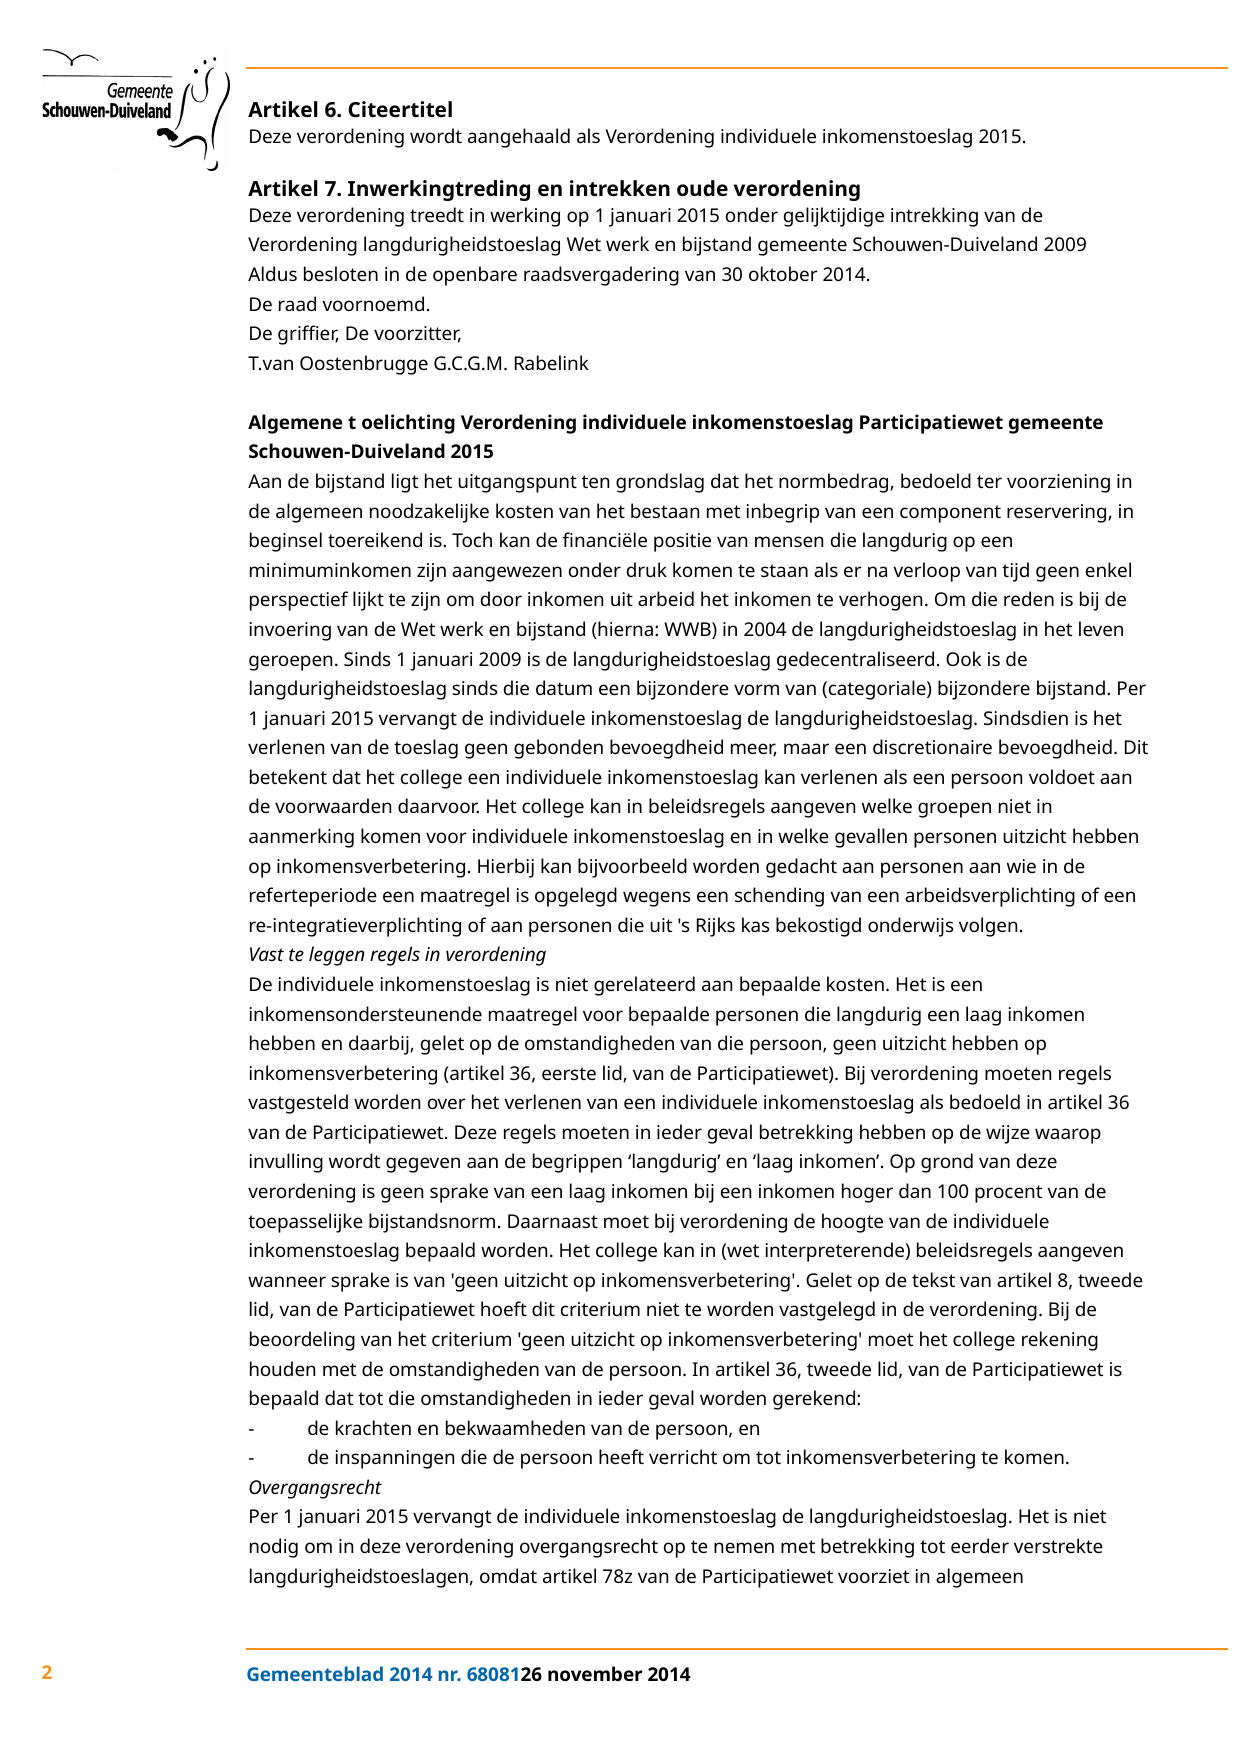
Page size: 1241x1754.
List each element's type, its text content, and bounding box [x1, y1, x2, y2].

text Deze verordening wordt aangehaald als Verordening individuele inkomenstoeslag 2015. [248, 123, 1152, 149]
text T.van Oostenbrugge G.C.G.M. Rabelink [248, 350, 1152, 376]
list de inspanningen die de persoon heeft verricht om tot inkomensverbetering te komen. [248, 1444, 1152, 1470]
text De griffier, De voorzitter, [248, 320, 1152, 346]
text Aan de bijstand ligt het uitgangspunt ten grondslag dat het normbedrag, bedoeld ter voorziening in de algemeen noodzakelijke kosten van het bestaan met inbegrip van een component reservering, in beginsel toereikend is. Toch kan de financiële positie van mensen die langdurig op een minimuminkomen zijn aangewezen onder druk komen te staan als er na verloop van tijd geen enkel perspectief lijkt te zijn om door inkomen uit arbeid het inkomen te verhogen. Om die reden is bij de invoering van de Wet werk en bijstand (hierna: WWB) in 2004 de langdurigheidstoeslag in het leven geroepen. Sinds 1 januari 2009 is de langdurigheidstoeslag gedecentraliseerd. Ook is de langdurigheidstoeslag sinds die datum een bijzondere vorm van (categoriale) bijzondere bijstand. Per 1 januari 2015 vervangt de individuele inkomenstoeslag de langdurigheidstoeslag. Sindsdien is het verlenen van de toeslag geen gebonden bevoegdheid meer, maar een discretionaire bevoegdheid. Dit betekent dat het college een individuele inkomenstoeslag kan verlenen als een persoon voldoet aan de voorwaarden daarvoor. Het college kan in beleidsregels aangeven welke groepen niet in aanmerking komen voor individuele inkomenstoeslag en in welke gevallen personen uitzicht hebben op inkomensverbetering. Hierbij kan bijvoorbeeld worden gedacht aan personen aan wie in de referteperiode een maatregel is opgelegd wegens een schending van een arbeidsverplichting of een re-integratieverplichting of aan personen die uit 's Rijks kas bekostigd onderwijs volgen. [248, 468, 1152, 938]
text Algemene t oelichting Verordening individuele inkomenstoeslag Participatiewet gemeente Schouwen-Duiveland 2015 [248, 409, 1152, 464]
text De raad voornoemd. [248, 291, 1152, 317]
list de krachten en bekwaamheden van de persoon, en [248, 1415, 1152, 1441]
text Vast te leggen regels in verordening [248, 942, 1152, 967]
text De individuele inkomenstoeslag is niet gerelateerd aan bepaalde kosten. Het is een inkomensondersteunende maatregel voor bepaalde personen die langdurig een laag inkomen hebben en daarbij, gelet op de omstandigheden van die persoon, geen uitzicht hebben op inkomensverbetering (artikel 36, eerste lid, van de Participatiewet). Bij verordening moeten regels vastgesteld worden over het verlenen van een individuele inkomenstoeslag als bedoeld in artikel 36 van de Participatiewet. Deze regels moeten in ieder geval betrekking hebben op de wijze waarop invulling wordt gegeven aan de begrippen ‘langdurig’ en ‘laag inkomen’. Op grond van deze verordening is geen sprake van een laag inkomen bij een inkomen hoger dan 100 procent van de toepasselijke bijstandsnorm. Daarnaast moet bij verordening de hoogte van de individuele inkomenstoeslag bepaald worden. Het college kan in (wet interpreterende) beleidsregels aangeven wanneer sprake is van 'geen uitzicht op inkomensverbetering'. Gelet op de tekst van artikel 8, tweede lid, van de Participatiewet hoeft dit criterium niet te worden vastgelegd in de verordening. Bij de beoordeling van het criterium 'geen uitzicht op inkomensverbetering' moet het college rekening houden met de omstandigheden van de persoon. In artikel 36, tweede lid, van de Participatiewet is bepaald dat tot die omstandigheden in ieder geval worden gerekend: [248, 971, 1152, 1411]
text Artikel 7. Inwerkingtreding en intrekken oude verordening [248, 174, 1152, 202]
text Aldus besloten in de openbare raadsvergadering van 30 oktober 2014. [248, 261, 1152, 287]
text Artikel 6. Citeertitel [248, 95, 1152, 123]
text Per 1 januari 2015 vervangt de individuele inkomenstoeslag de langdurigheidstoeslag. Het is niet nodig om in deze verordening overgangsrecht op te nemen met betrekking tot eerder verstrekte langdurigheidstoeslagen, omdat artikel 78z van de Participatiewet voorziet in algemeen [248, 1504, 1152, 1589]
picture [41, 47, 231, 172]
text Deze verordening treedt in werking op 1 januari 2015 onder gelijktijdige intrekking van de Verordening langdurigheidstoeslag Wet werk en bijstand gemeente Schouwen-Duiveland 2009 [248, 202, 1152, 257]
text Overgangsrecht [248, 1474, 1152, 1500]
